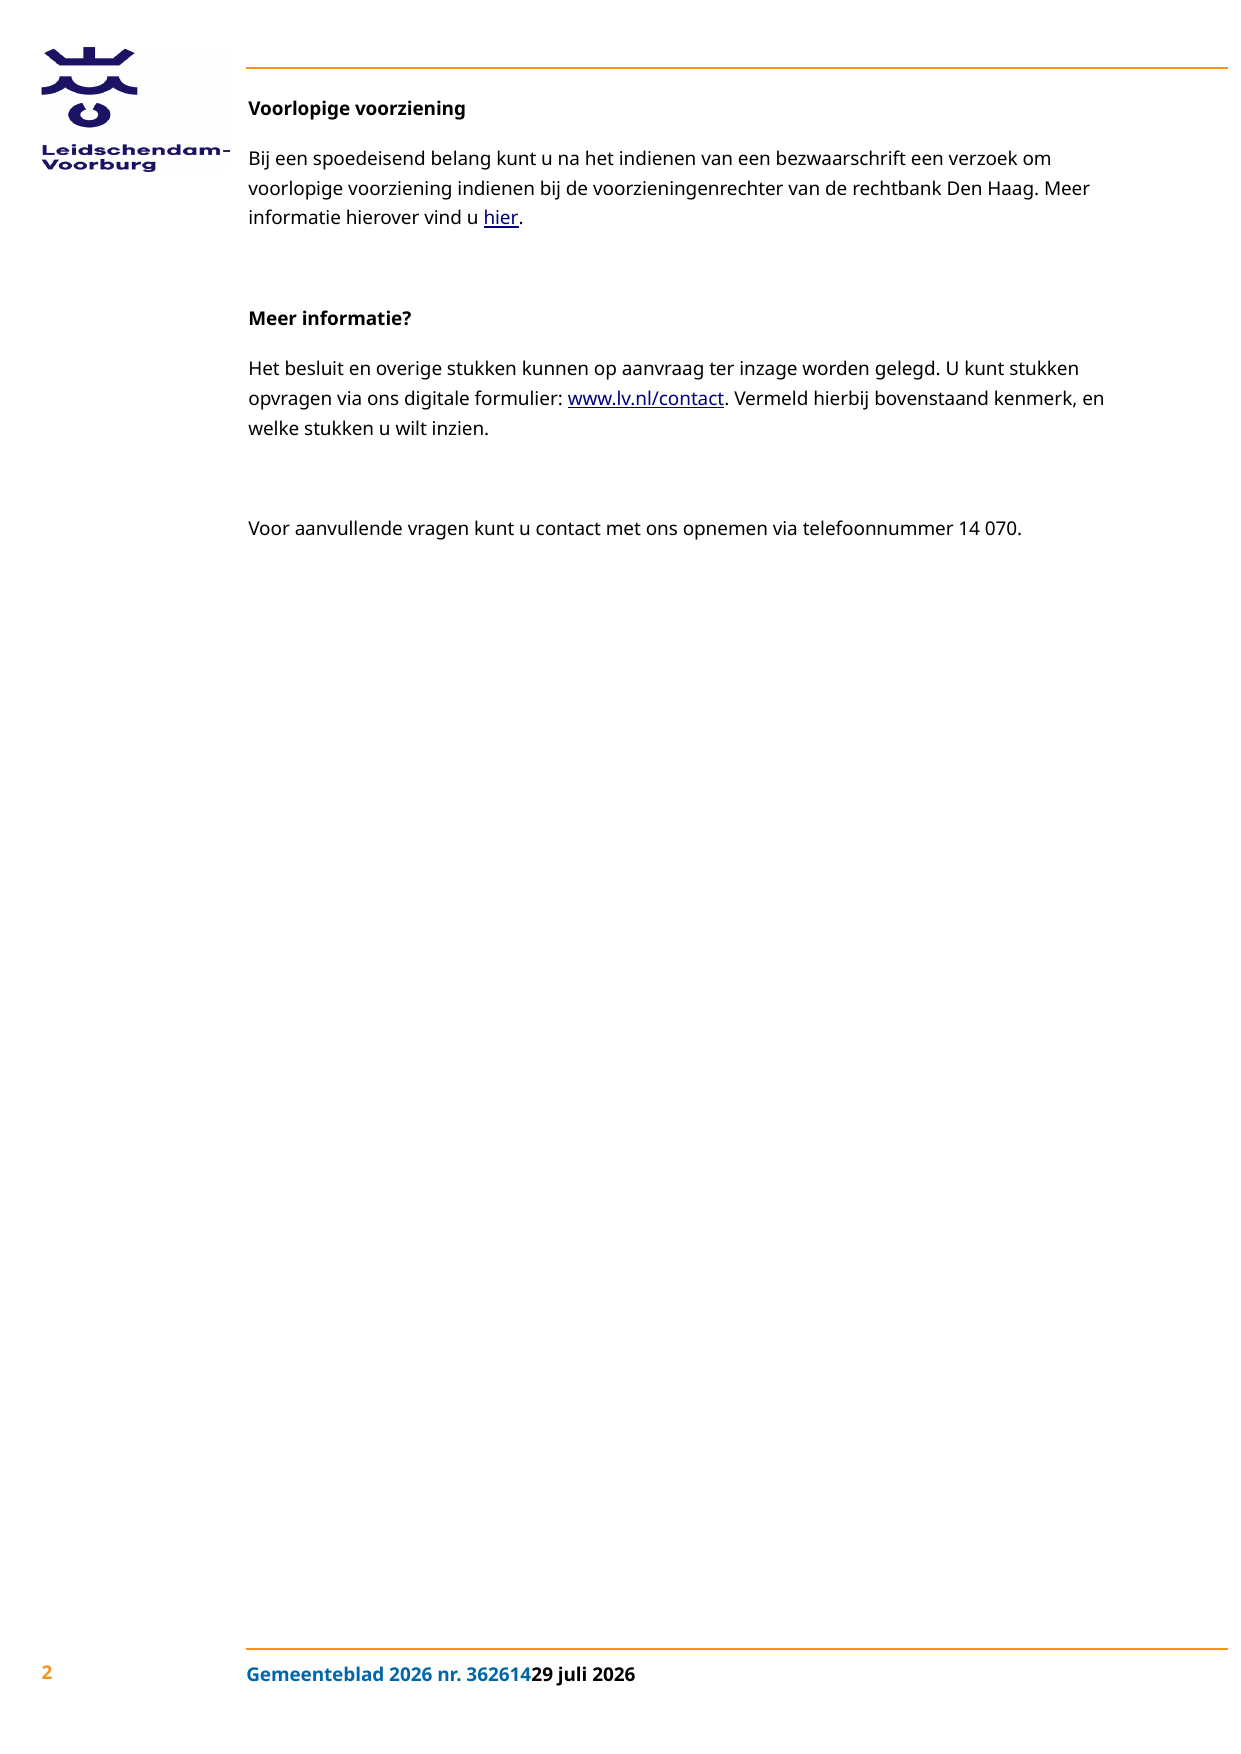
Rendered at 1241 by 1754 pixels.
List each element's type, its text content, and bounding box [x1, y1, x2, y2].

text Meer informatie? [248, 305, 1152, 331]
text Bij een spoedeisend belang kunt u na het indienen van een bezwaarschrift een verzoek om voorlopige voorziening indienen bij de voorzieningenrechter van de rechtbank Den Haag. Meer informatie hierover vind u hier. [248, 145, 1152, 230]
text Voor aanvullende vragen kunt u contact met ons opnemen via telefoonnummer 14 070. [248, 516, 1152, 541]
text Het besluit en overige stukken kunnen op aanvraag ter inzage worden gelegd. U kunt stukken opvragen via ons digitale formulier: www.lv.nl/contact. Vermeld hierbij bovenstaand kenmerk, en welke stukken u wilt inzien. [248, 356, 1152, 441]
text Voorlopige voorziening [248, 95, 1152, 121]
picture [41, 47, 231, 172]
